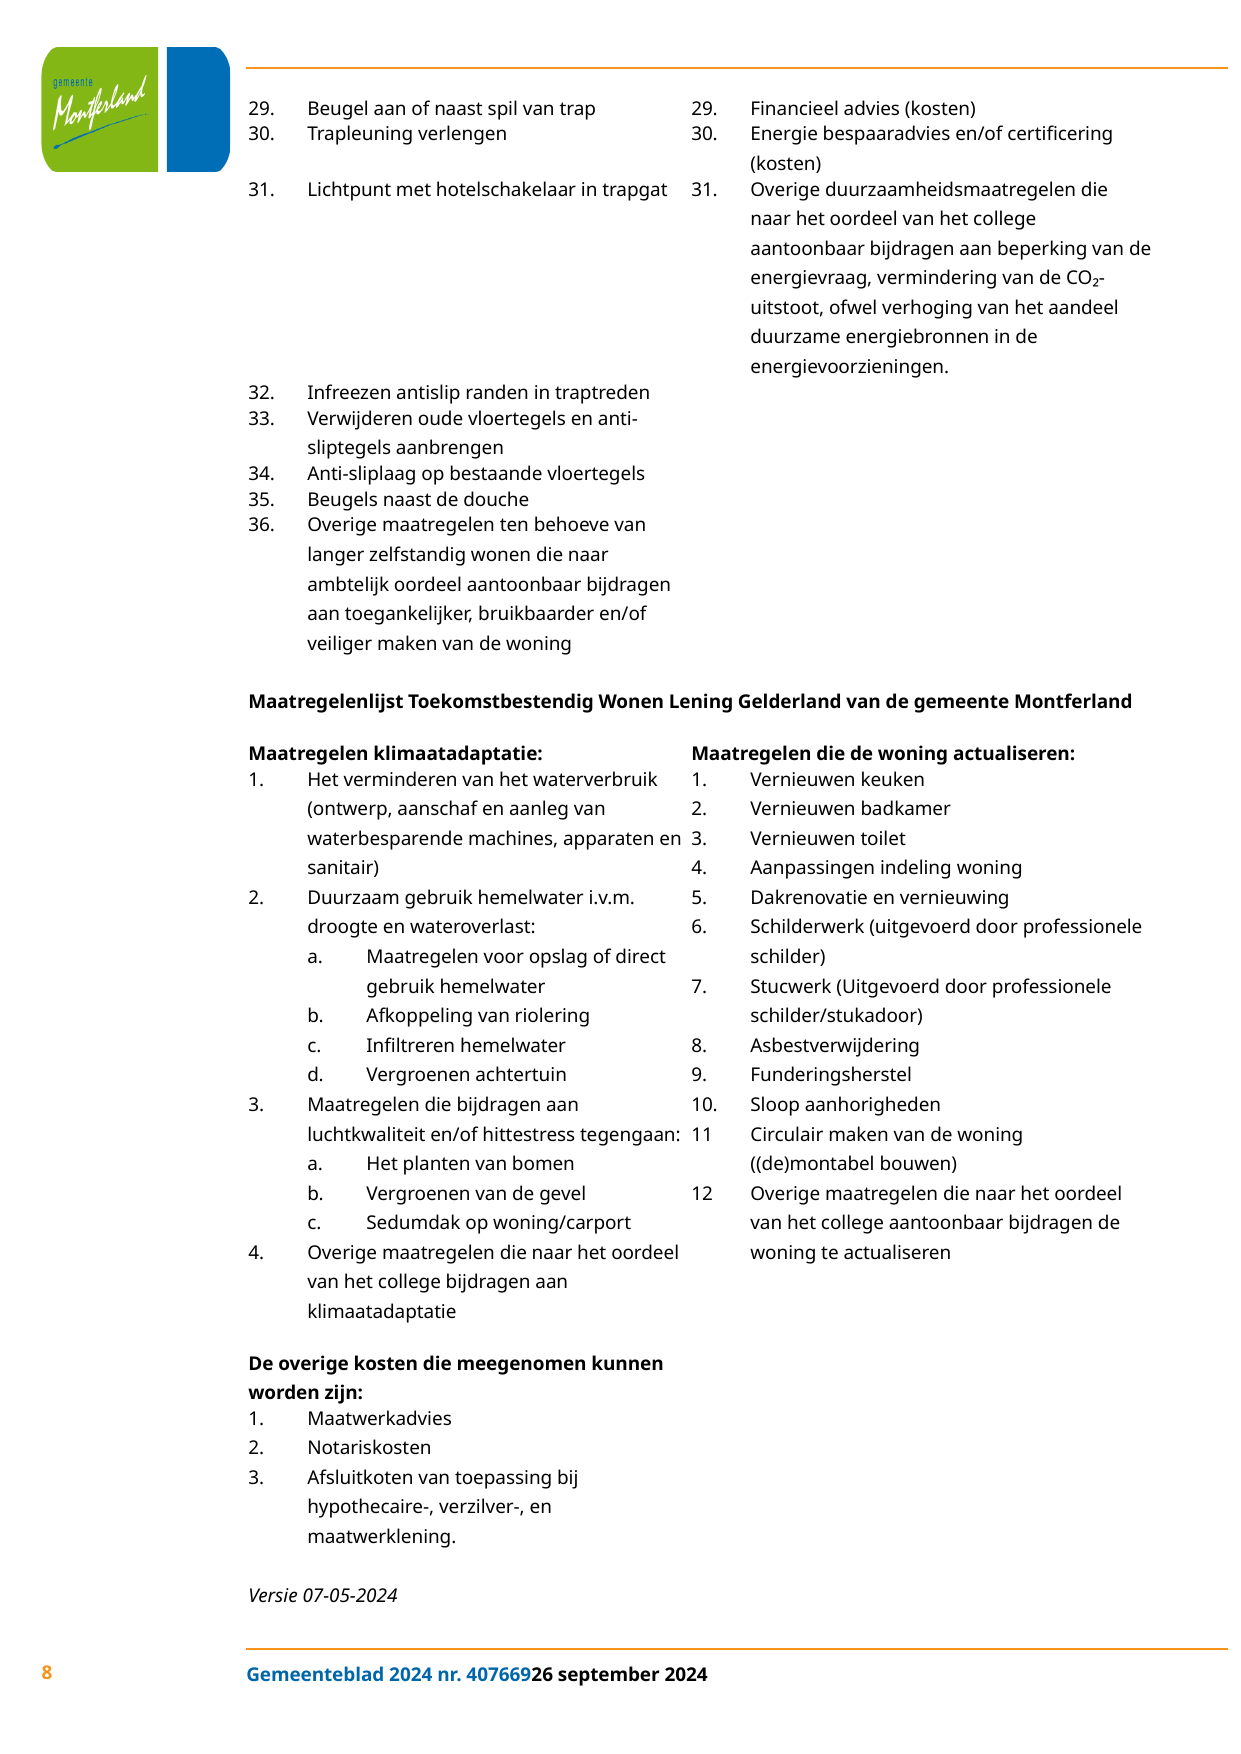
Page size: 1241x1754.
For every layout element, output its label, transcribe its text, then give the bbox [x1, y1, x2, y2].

table_header Maatregelenlijst Toekomstbestendig Wonen Lening Gelderland van de gemeente Montferland [248, 689, 1152, 714]
table_cell Beugel aan of naast spil van trap [248, 95, 691, 121]
table_cell Maatregelen die de woning actualiseren: [691, 740, 1152, 766]
table_cell Overige duurzaamheidsmaatregelen die naar het oordeel van het college aantoonbaar bijdragen aan beperking van de energievraag, vermindering van de CO₂-uitstoot, ofwel verhoging van het aandeel duurzame energiebronnen in de energievoorzieningen. [691, 176, 1152, 379]
table_cell De overige kosten die meegenomen kunnen worden zijn: [248, 1350, 691, 1405]
table_header Versie 07-05-2024 [248, 1582, 1152, 1608]
table_cell Lichtpunt met hotelschakelaar in trapgat [248, 176, 691, 379]
table_cell Overige maatregelen ten behoeve van langer zelfstandig wonen die naar ambtelijk oordeel aantoonbaar bijdragen aan toegankelijker, bruikbaarder en/of veiliger maken van de woning [248, 512, 691, 656]
table_cell [691, 1350, 1152, 1549]
table_cell Beugels naast de douche [248, 486, 691, 512]
table_cell Anti-sliplaag op bestaande vloertegels [248, 460, 691, 486]
table_cell Vernieuwen keuken Vernieuwen badkamer Vernieuwen toilet Aanpassingen indeling woning Dakrenovatie en vernieuwing Schilderwerk (uitgevoerd door professionele schilder) Stucwerk (Uitgevoerd door professionele schilder/stukadoor) Asbestverwijdering Funderingsherstel Sloop aanhorigheden Circulair maken van de woning ((de)montabel bouwen) Overige maatregelen die naar het oordeel van het college aantoonbaar bijdragen de woning te actualiseren [691, 766, 1152, 1324]
table_cell [248, 1324, 1152, 1350]
table_cell [691, 379, 1152, 656]
picture [41, 47, 231, 172]
table_cell Verwijderen oude vloertegels en anti-sliptegels aanbrengen [248, 405, 691, 460]
table_cell Energie bespaaradvies en/of certificering (kosten) [691, 121, 1152, 176]
table_cell Financieel advies (kosten) [691, 95, 1152, 121]
table_cell Trapleuning verlengen [248, 121, 691, 176]
table_cell [248, 714, 1152, 740]
table_cell Maatregelen klimaatadaptatie: [248, 740, 691, 766]
table_cell Infreezen antislip randen in traptreden [248, 379, 691, 405]
table_cell Maatwerkadvies Notariskosten Afsluitkoten van toepassing bij hypothecaire-, verzilver-, en maatwerklening. [248, 1405, 691, 1549]
table_cell Het verminderen van het waterverbruik (ontwerp, aanschaf en aanleg van waterbesparende machines, apparaten en sanitair) Duurzaam gebruik hemelwater i.v.m. droogte en wateroverlast: Maatregelen voor opslag of direct gebruik hemelwater Afkoppeling van riolering Infiltreren hemelwater Vergroenen achtertuin Maatregelen die bijdragen aan luchtkwaliteit en/of hittestress tegengaan: Het planten van bomen Vergroenen van de gevel Sedumdak op woning/carport Overige maatregelen die naar het oordeel van het college bijdragen aan klimaatadaptatie [248, 766, 691, 1324]
